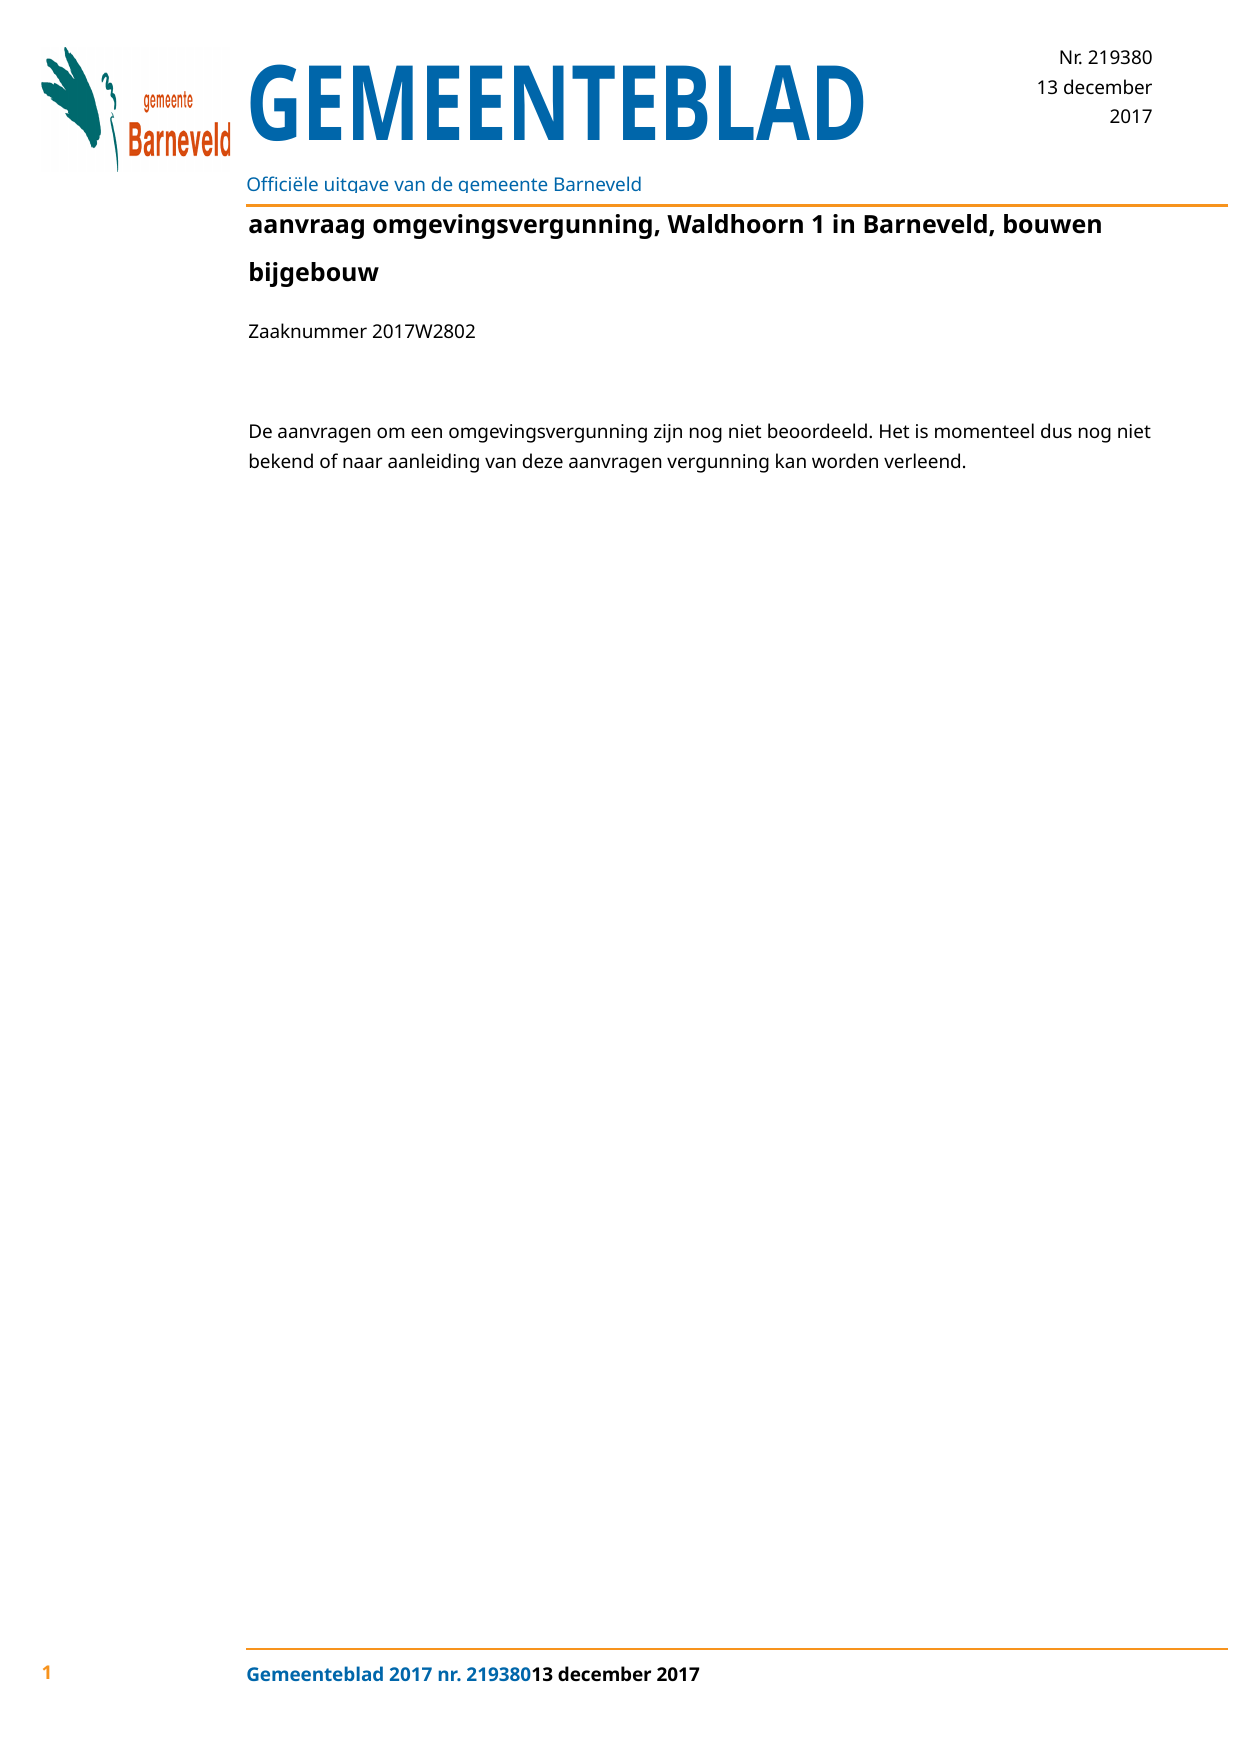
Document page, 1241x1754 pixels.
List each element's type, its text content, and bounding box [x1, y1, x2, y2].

text Zaaknummer 2017W2802 [248, 318, 1152, 344]
text De aanvragen om een omgevingsvergunning zijn nog niet beoordeeld. Het is momenteel dus nog niet bekend of naar aanleiding van deze aanvragen vergunning kan worden verleend. [248, 419, 1152, 474]
picture [41, 47, 231, 172]
text aanvraag omgevingsvergunning, Waldhoorn 1 in Barneveld, bouwen bijgebouw [248, 207, 1152, 288]
